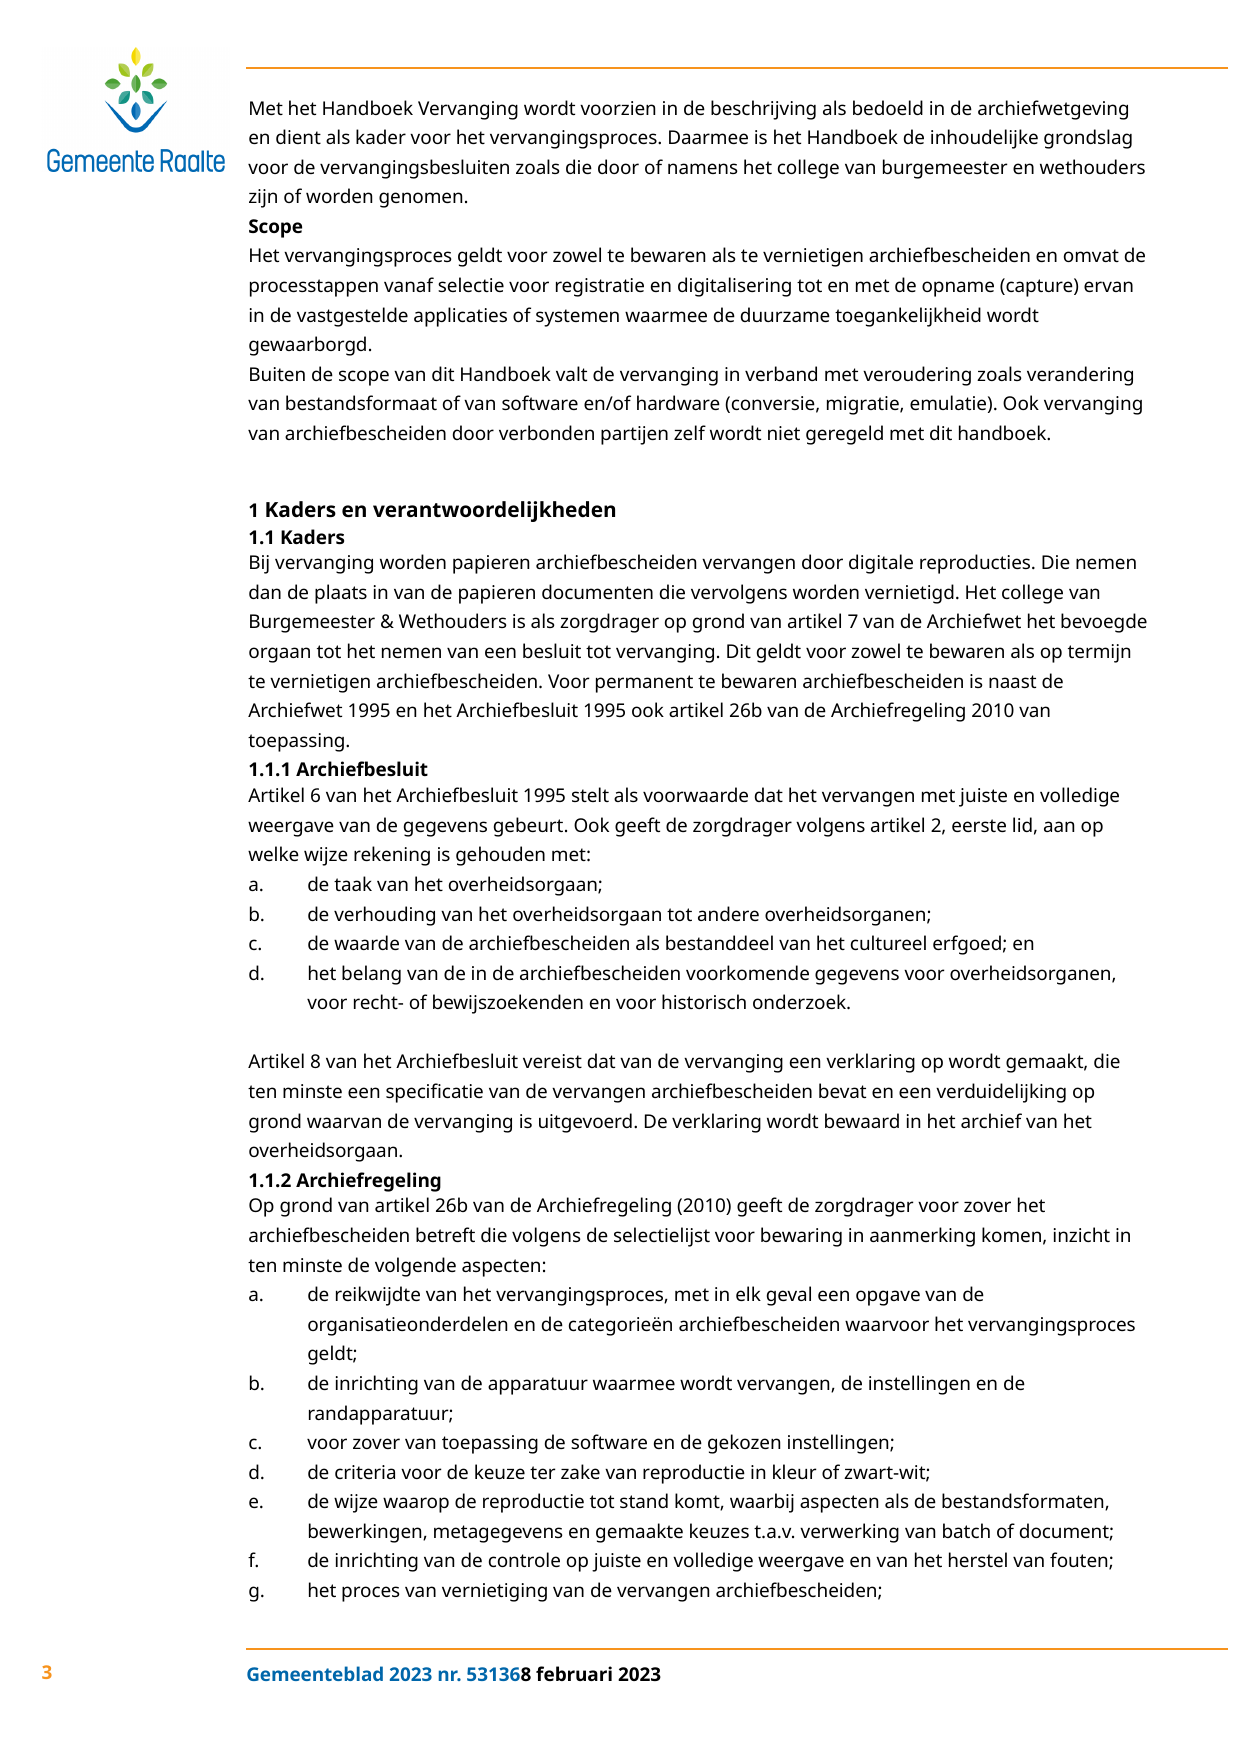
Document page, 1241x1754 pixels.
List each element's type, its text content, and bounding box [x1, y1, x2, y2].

text Met het Handboek Vervanging wordt voorzien in de beschrijving als bedoeld in de archiefwetgeving en dient als kader voor het vervangingsproces. Daarmee is het Handboek de inhoudelijke grondslag voor de vervangingsbesluiten zoals die door of namens het college van burgemeester en wethouders zijn of worden genomen. [248, 95, 1152, 209]
picture [41, 47, 231, 172]
text 1.1.2 Archiefregeling [248, 1167, 1152, 1193]
list de verhouding van het overheidsorgaan tot andere overheidsorganen; [248, 901, 1152, 926]
text Buiten de scope van dit Handboek valt de vervanging in verband met veroudering zoals verandering van bestandsformaat of van software en/of hardware (conversie, migratie, emulatie). Ook vervanging van archiefbescheiden door verbonden partijen zelf wordt niet geregeld met dit handboek. [248, 361, 1152, 446]
list het proces van vernietiging van de vervangen archiefbescheiden; [248, 1577, 1152, 1603]
text 1.1.1 Archiefbesluit [248, 757, 1152, 782]
list de reikwijdte van het vervangingsproces, met in elk geval een opgave van de organisatieonderdelen en de categorieën archiefbescheiden waarvoor het vervangingsproces geldt; [248, 1281, 1152, 1366]
list de waarde van de archiefbescheiden als bestanddeel van het cultureel erfgoed; en [248, 930, 1152, 956]
list de wijze waarop de reproductie tot stand komt, waarbij aspecten als de bestandsformaten, bewerkingen, metagegevens en gemaakte keuzes t.a.v. verwerking van batch of document; [248, 1488, 1152, 1544]
text 1 Kaders en verantwoordelijkheden [248, 495, 1152, 524]
text Artikel 6 van het Archiefbesluit 1995 stelt als voorwaarde dat het vervangen met juiste en volledige weergave van de gegevens gebeurt. Ook geeft de zorgdrager volgens artikel 2, eerste lid, aan op welke wijze rekening is gehouden met: [248, 782, 1152, 867]
text Scope [248, 213, 1152, 239]
text Bij vervanging worden papieren archiefbescheiden vervangen door digitale reproducties. Die nemen dan de plaats in van de papieren documenten die vervolgens worden vernietigd. Het college van Burgemeester & Wethouders is als zorgdrager op grond van artikel 7 van de Archiefwet het bevoegde orgaan tot het nemen van een besluit tot vervanging. Dit geldt voor zowel te bewaren als op termijn te vernietigen archiefbescheiden. Voor permanent te bewaren archiefbescheiden is naast de Archiefwet 1995 en het Archiefbesluit 1995 ook artikel 26b van de Archiefregeling 2010 van toepassing. [248, 549, 1152, 753]
list de criteria voor de keuze ter zake van reproductie in kleur of zwart-wit; [248, 1459, 1152, 1485]
text Op grond van artikel 26b van de Archiefregeling (2010) geeft de zorgdrager voor zover het archiefbescheiden betreft die volgens de selectielijst voor bewaring in aanmerking komen, inzicht in ten minste de volgende aspecten: [248, 1193, 1152, 1278]
text Artikel 8 van het Archiefbesluit vereist dat van de vervanging een verklaring op wordt gemaakt, die ten minste een specificatie van de vervangen archiefbescheiden bevat en een verduidelijking op grond waarvan de vervanging is uitgevoerd. De verklaring wordt bewaard in het archief van het overheidsorgaan. [248, 1049, 1152, 1163]
text 1.1 Kaders [248, 524, 1152, 549]
text Het vervangingsproces geldt voor zowel te bewaren als te vernietigen archiefbescheiden en omvat de processtappen vanaf selectie voor registratie en digitalisering tot en met de opname (capture) ervan in de vastgestelde applicaties of systemen waarmee de duurzame toegankelijkheid wordt gewaarborgd. [248, 243, 1152, 357]
list de taak van het overheidsorgaan; [248, 871, 1152, 897]
list de inrichting van de apparatuur waarmee wordt vervangen, de instellingen en de randapparatuur; [248, 1370, 1152, 1426]
list voor zover van toepassing de software en de gekozen instellingen; [248, 1429, 1152, 1455]
list de inrichting van de controle op juiste en volledige weergave en van het herstel van fouten; [248, 1548, 1152, 1573]
list het belang van de in de archiefbescheiden voorkomende gegevens voor overheidsorganen, voor recht- of bewijszoekenden en voor historisch onderzoek. [248, 960, 1152, 1015]
